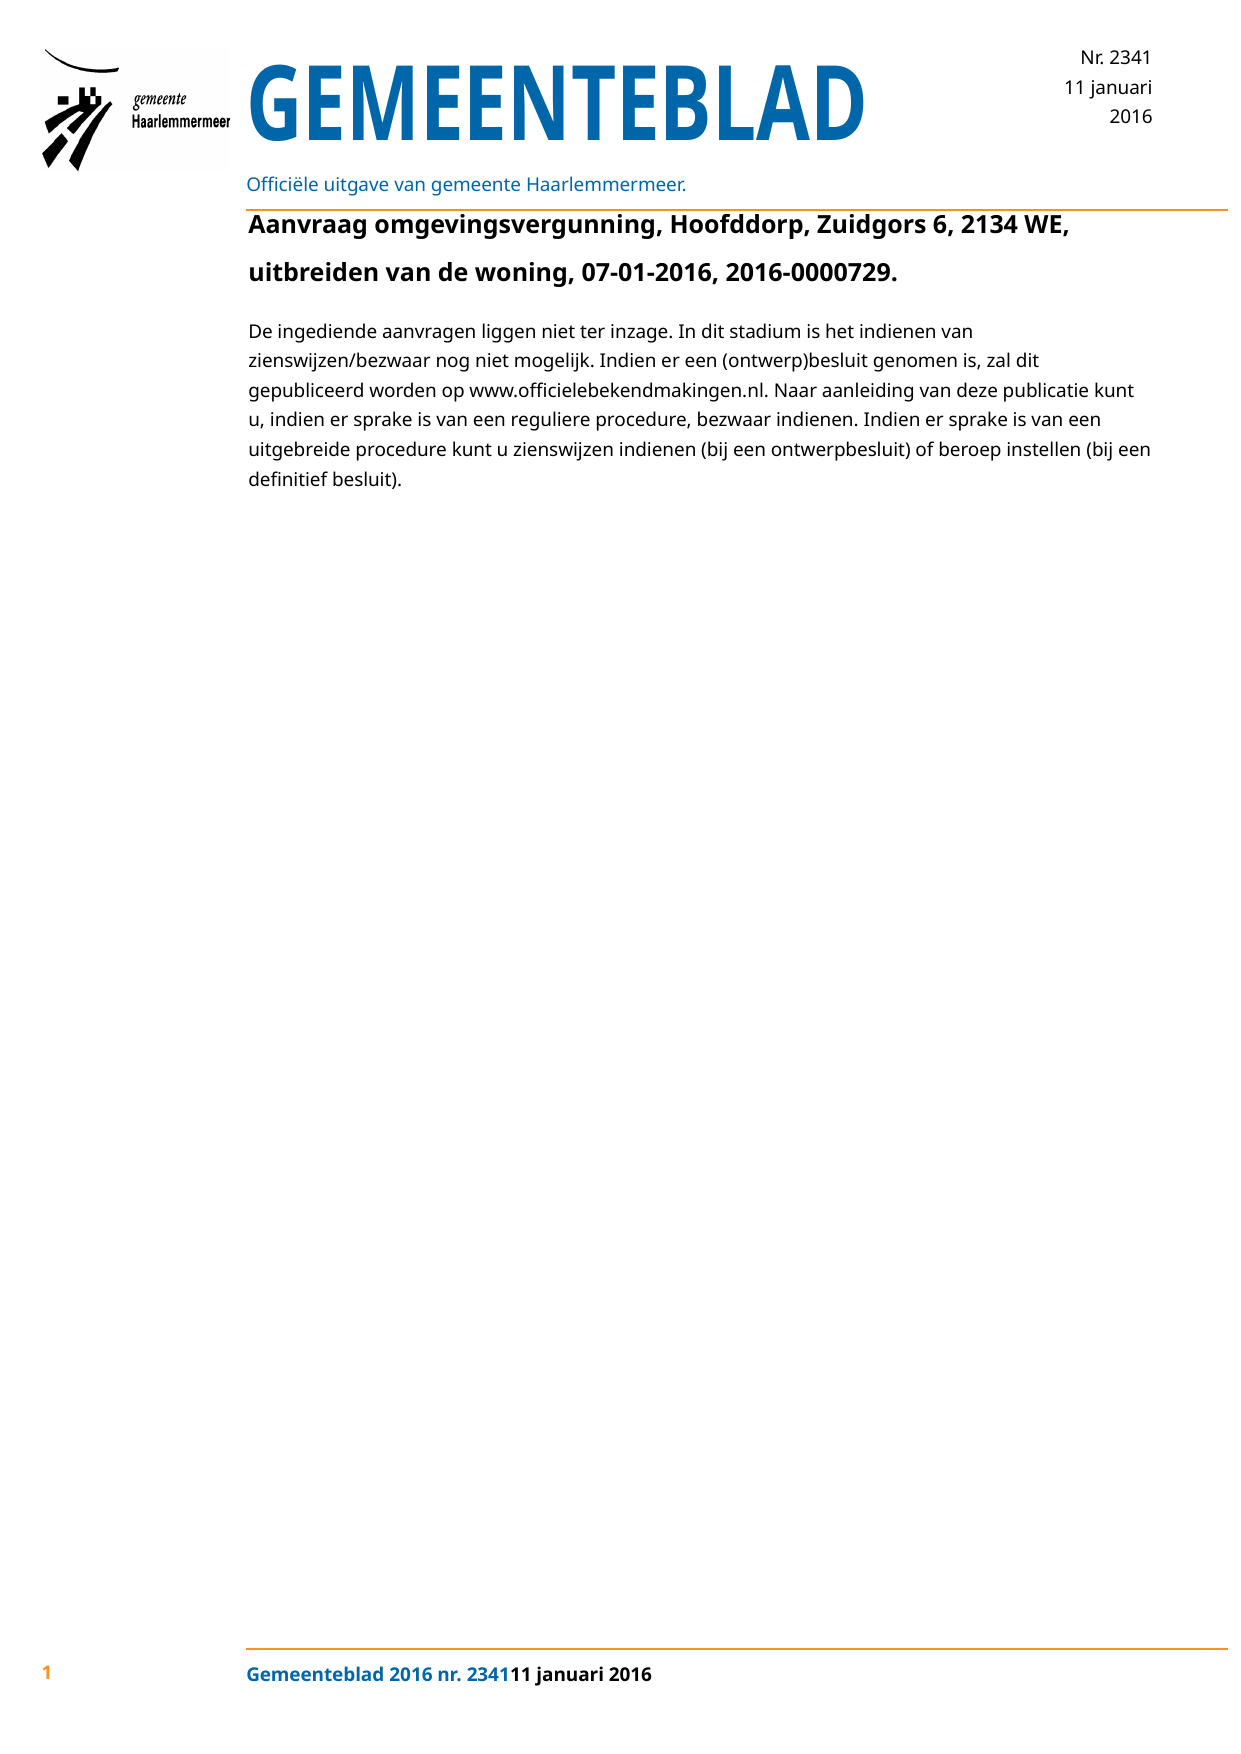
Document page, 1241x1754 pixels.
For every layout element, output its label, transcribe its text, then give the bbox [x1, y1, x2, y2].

text De ingediende aanvragen liggen niet ter inzage. In dit stadium is het indienen van zienswijzen/bezwaar nog niet mogelijk. Indien er een (ontwerp)besluit genomen is, zal dit gepubliceerd worden op www.officielebekendmakingen.nl. Naar aanleiding van deze publicatie kunt u, indien er sprake is van een reguliere procedure, bezwaar indienen. Indien er sprake is van een uitgebreide procedure kunt u zienswijzen indienen (bij een ontwerpbesluit) of beroep instellen (bij een definitief besluit). [248, 318, 1152, 492]
text Aanvraag omgevingsvergunning, Hoofddorp, Zuidgors 6, 2134 WE, uitbreiden van de woning, 07-01-2016, 2016-0000729. [248, 211, 1152, 288]
picture [41, 47, 231, 172]
